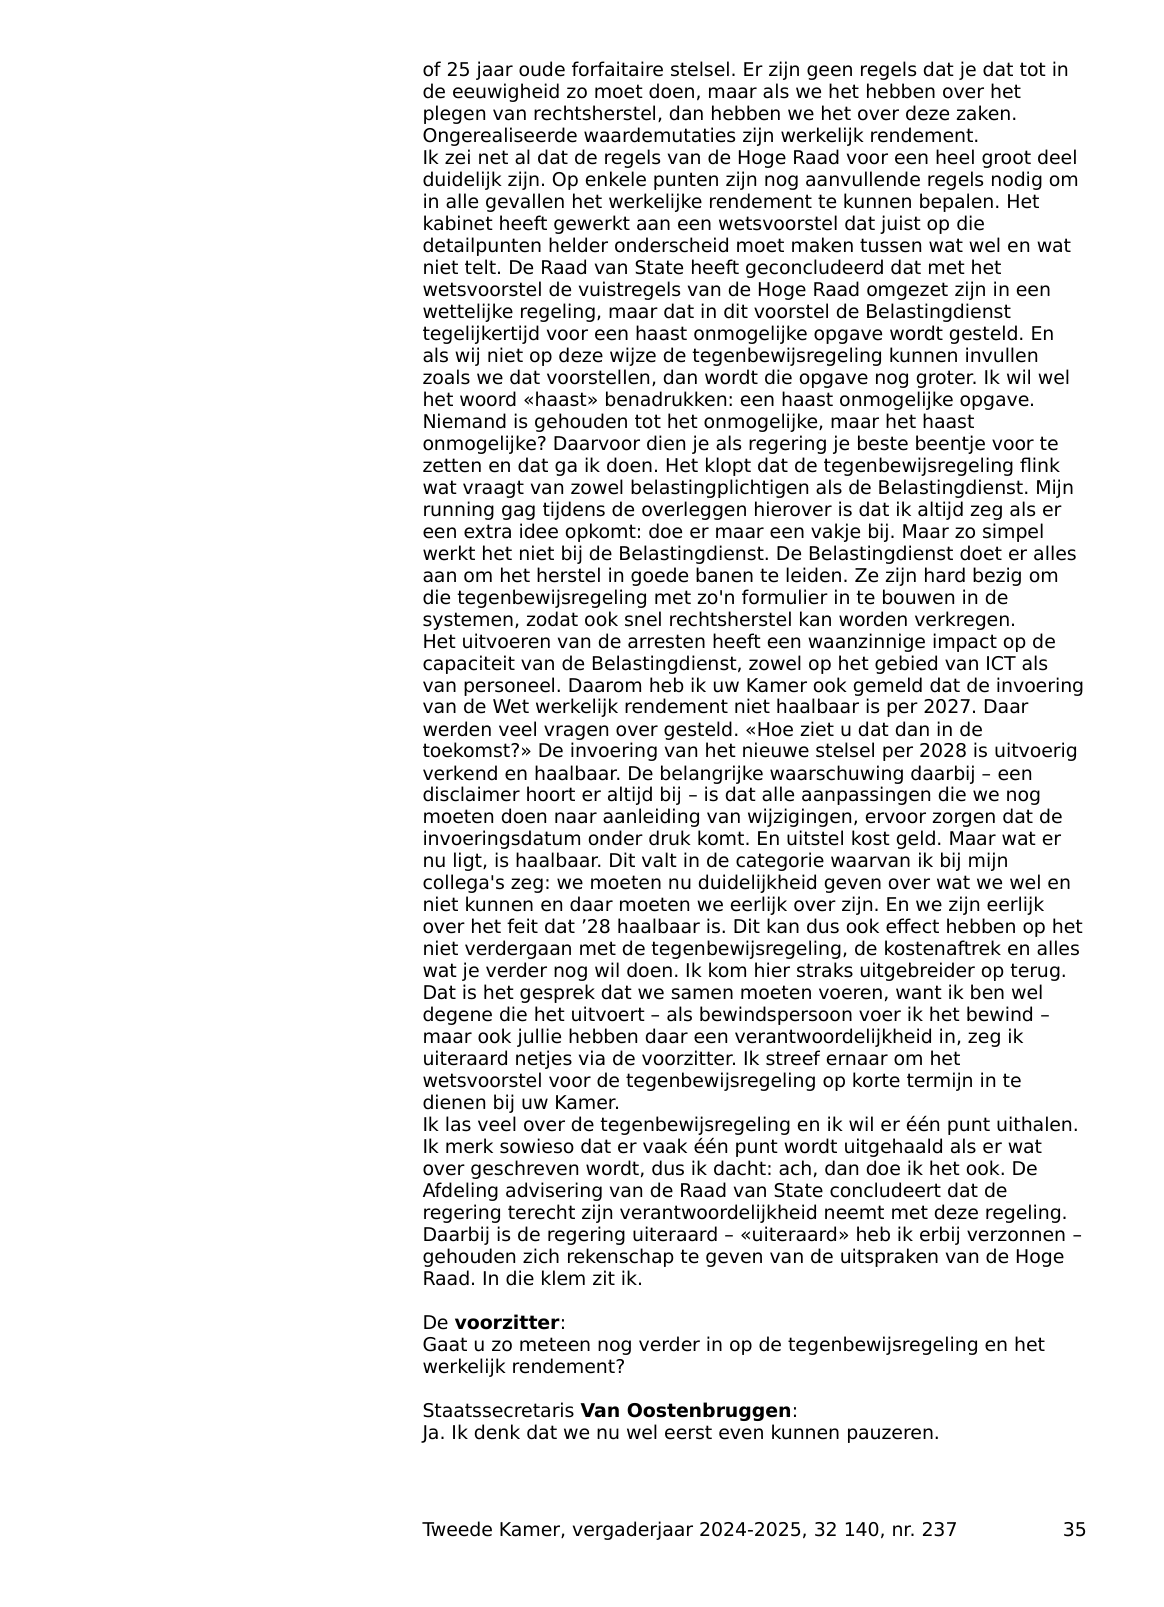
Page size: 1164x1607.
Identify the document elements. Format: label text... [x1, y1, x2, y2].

text Ik las veel over de tegenbewijsregeling en ik wil er één punt uithalen. Ik merk sowieso dat er vaak één punt wordt uitgehaald als er wat over geschreven wordt, dus ik dacht: ach, dan doe ik het ook. De Afdeling advisering van de Raad van State concludeert dat de regering terecht zijn verantwoordelijkheid neemt met deze regeling. Daarbij is de regering uiteraard – «uiteraard» heb ik erbij verzonnen – gehouden zich rekenschap te geven van de uitspraken van de Hoge Raad. In die klem zit ik. [422, 1114, 1087, 1290]
text De voorzitter: [422, 1312, 1087, 1334]
text Gaat u zo meteen nog verder in op de tegenbewijsregeling en het werkelijk rendement? [422, 1334, 1087, 1378]
text Het uitvoeren van de arresten heeft een waanzinnige impact op de capaciteit van de Belastingdienst, zowel op het gebied van ICT als van personeel. Daarom heb ik uw Kamer ook gemeld dat de invoering van de Wet werkelijk rendement niet haalbaar is per 2027. Daar werden veel vragen over gesteld. «Hoe ziet u dat dan in de toekomst?» De invoering van het nieuwe stelsel per 2028 is uitvoerig verkend en haalbaar. De belangrijke waarschuwing daarbij – een disclaimer hoort er altijd bij – is dat alle aanpassingen die we nog moeten doen naar aanleiding van wijzigingen, ervoor zorgen dat de invoeringsdatum onder druk komt. En uitstel kost geld. Maar wat er nu ligt, is haalbaar. Dit valt in de categorie waarvan ik bij mijn collega's zeg: we moeten nu duidelijkheid geven over wat we wel en niet kunnen en daar moeten we eerlijk over zijn. En we zijn eerlijk over het feit dat ’28 haalbaar is. Dit kan dus ook effect hebben op het niet verdergaan met de tegenbewijsregeling, de kostenaftrek en alles wat je verder nog wil doen. Ik kom hier straks uitgebreider op terug. Dat is het gesprek dat we samen moeten voeren, want ik ben wel degene die het uitvoert – als bewindspersoon voer ik het bewind – maar ook jullie hebben daar een verantwoordelijkheid in, zeg ik uiteraard netjes via de voorzitter. Ik streef ernaar om het wetsvoorstel voor de tegenbewijsregeling op korte termijn in te dienen bij uw Kamer. [422, 631, 1087, 1114]
text Staatssecretaris Van Oostenbruggen: [422, 1400, 1087, 1422]
text Ik zei net al dat de regels van de Hoge Raad voor een heel groot deel duidelijk zijn. Op enkele punten zijn nog aanvullende regels nodig om in alle gevallen het werkelijke rendement te kunnen bepalen. Het kabinet heeft gewerkt aan een wetsvoorstel dat juist op die detailpunten helder onderscheid moet maken tussen wat wel en wat niet telt. De Raad van State heeft geconcludeerd dat met het wetsvoorstel de vuistregels van de Hoge Raad omgezet zijn in een wettelijke regeling, maar dat in dit voorstel de Belastingdienst tegelijkertijd voor een haast onmogelijke opgave wordt gesteld. En als wij niet op deze wijze de tegenbewijsregeling kunnen invullen zoals we dat voorstellen, dan wordt die opgave nog groter. Ik wil wel het woord «haast» benadrukken: een haast onmogelijke opgave. Niemand is gehouden tot het onmogelijke, maar het haast onmogelijke? Daarvoor dien je als regering je beste beentje voor te zetten en dat ga ik doen. Het klopt dat de tegenbewijsregeling flink wat vraagt van zowel belastingplichtigen als de Belastingdienst. Mijn running gag tijdens de overleggen hierover is dat ik altijd zeg als er een extra idee opkomt: doe er maar een vakje bij. Maar zo simpel werkt het niet bij de Belastingdienst. De Belastingdienst doet er alles aan om het herstel in goede banen te leiden. Ze zijn hard bezig om die tegenbewijsregeling met zo'n formulier in te bouwen in de systemen, zodat ook snel rechtsherstel kan worden verkregen. [422, 147, 1087, 631]
text Ja. Ik denk dat we nu wel eerst even kunnen pauzeren. [422, 1422, 1087, 1444]
text of 25 jaar oude forfaitaire stelsel. Er zijn geen regels dat je dat tot in de eeuwigheid zo moet doen, maar als we het hebben over het plegen van rechtsherstel, dan hebben we het over deze zaken. Ongerealiseerde waardemutaties zijn werkelijk rendement. [422, 59, 1087, 147]
